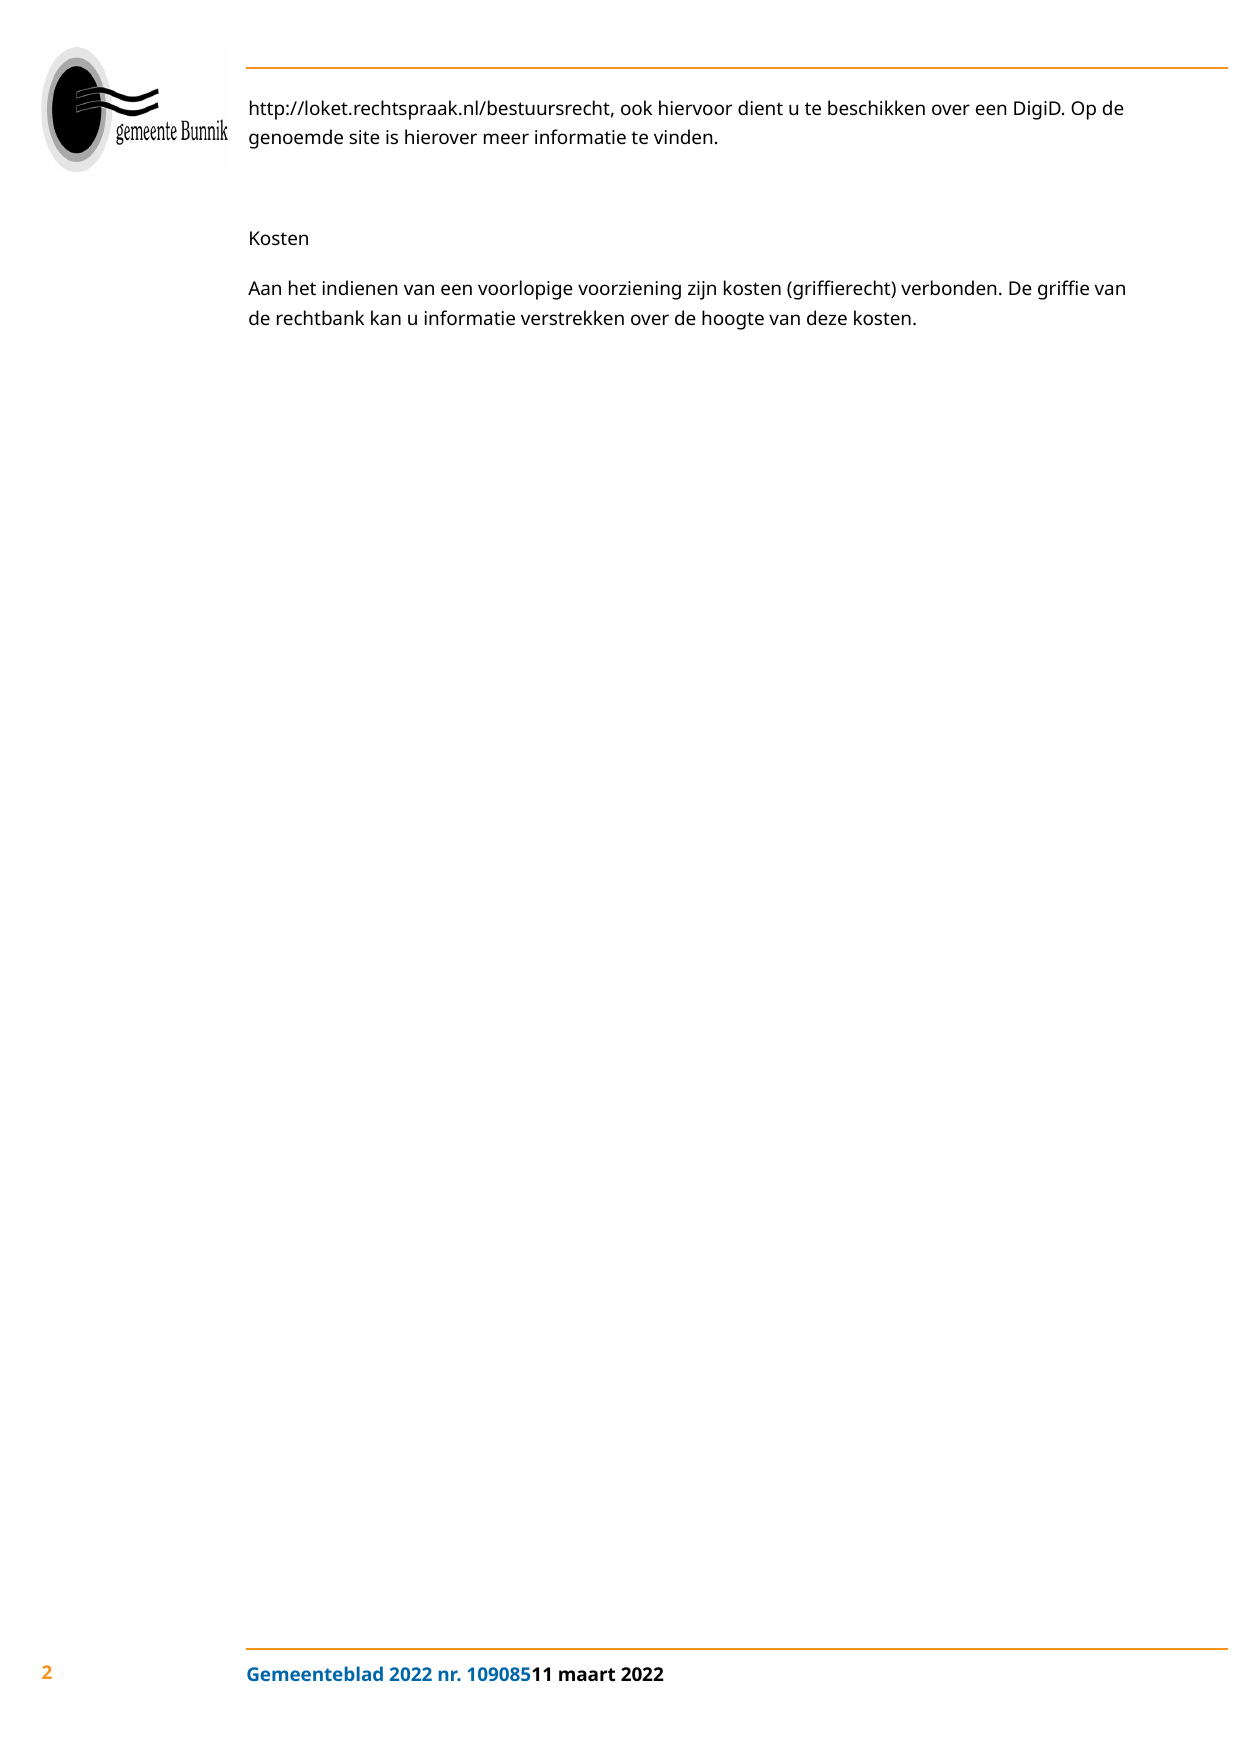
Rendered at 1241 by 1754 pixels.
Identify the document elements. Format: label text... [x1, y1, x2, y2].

text Kosten [248, 225, 1152, 251]
text http://loket.rechtspraak.nl/bestuursrecht, ook hiervoor dient u te beschikken over een DigiD. Op de genoemde site is hierover meer informatie te vinden. [248, 95, 1152, 150]
picture [41, 47, 231, 172]
text Aan het indienen van een voorlopige voorziening zijn kosten (griffierecht) verbonden. De griffie van de rechtbank kan u informatie verstrekken over de hoogte van deze kosten. [248, 276, 1152, 331]
